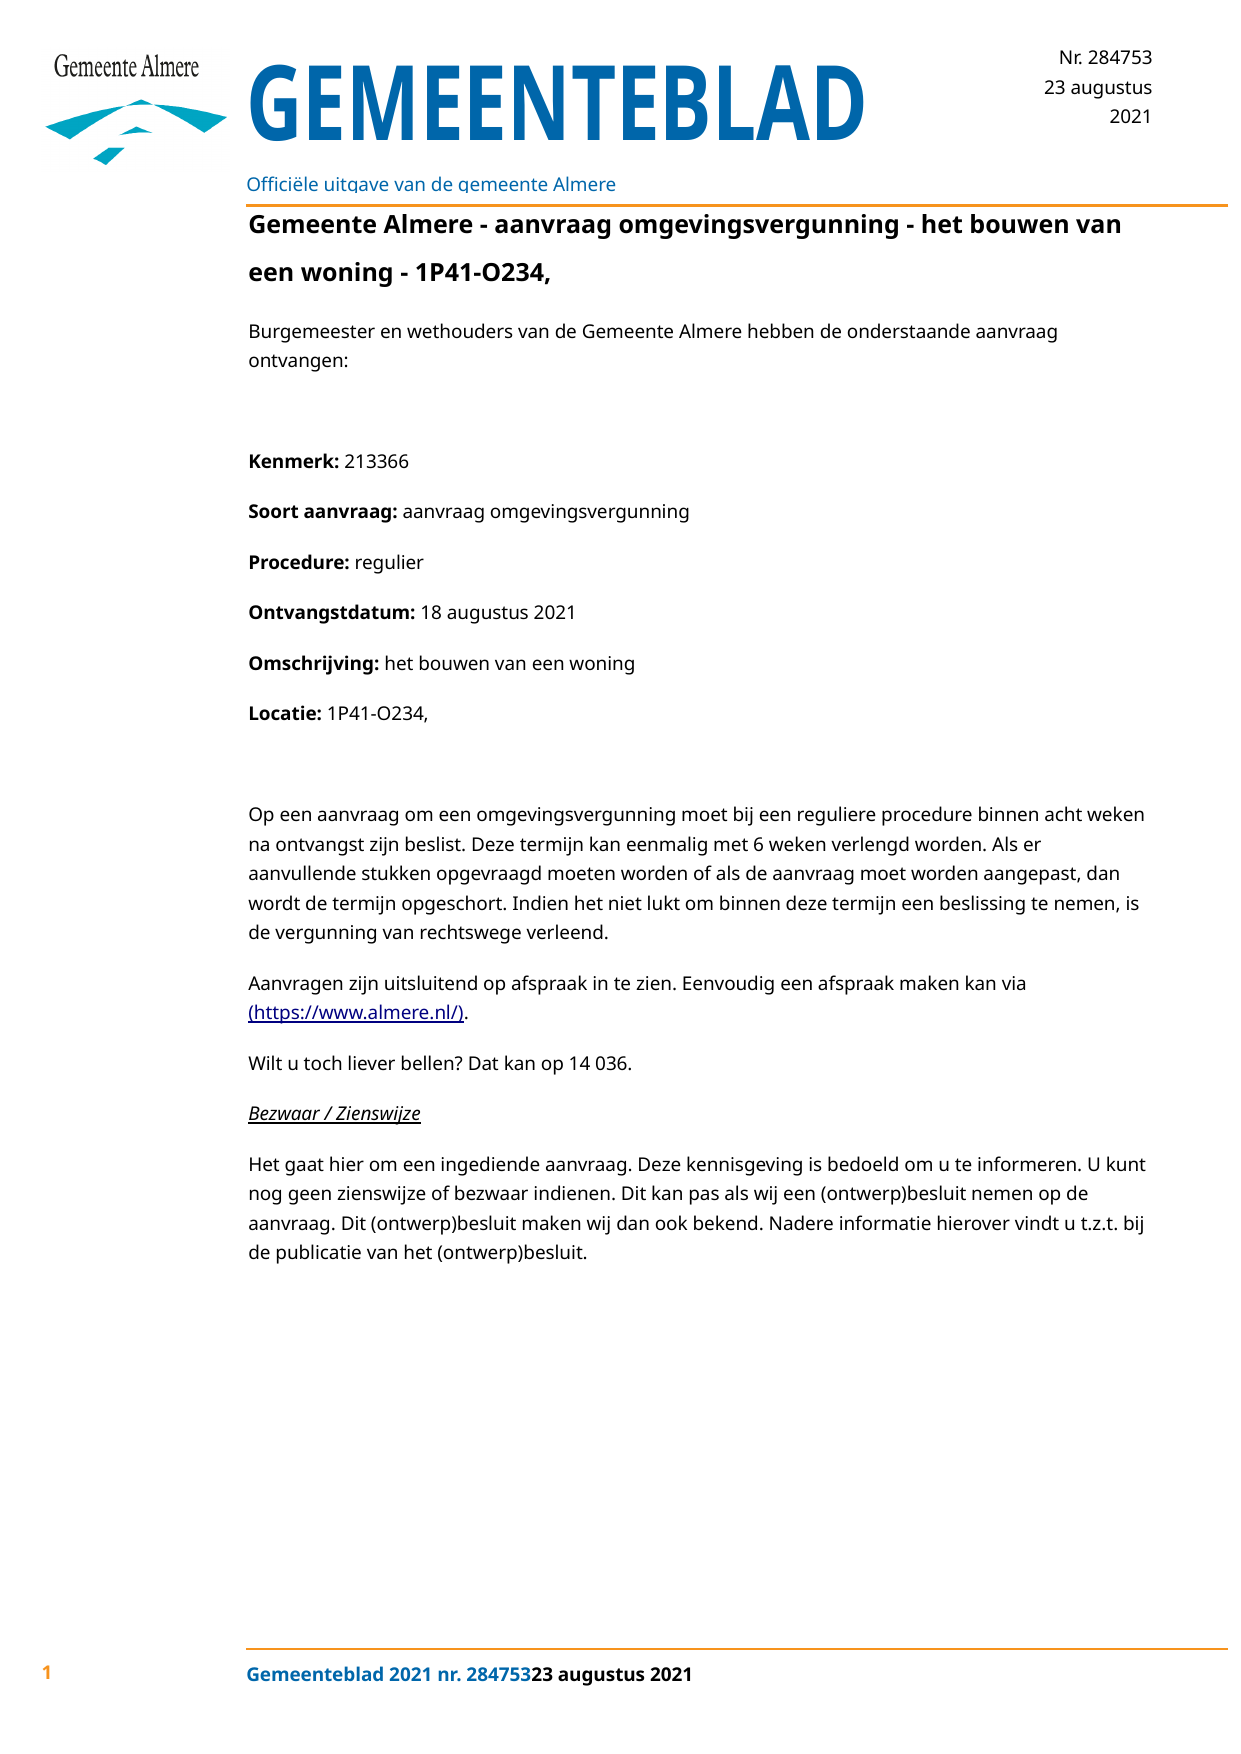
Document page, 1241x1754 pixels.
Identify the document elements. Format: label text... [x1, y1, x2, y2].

text Bezwaar / Zienswijze [248, 1100, 1152, 1126]
text Procedure: regulier [248, 549, 1152, 575]
picture [41, 47, 231, 172]
text Soort aanvraag: aanvraag omgevingsvergunning [248, 499, 1152, 524]
text Op een aanvraag om een omgevingsvergunning moet bij een reguliere procedure binnen acht weken na ontvangst zijn beslist. Deze termijn kan eenmalig met 6 weken verlengd worden. Als er aanvullende stukken opgevraagd moeten worden of als de aanvraag moet worden aangepast, dan wordt de termijn opgeschort. Indien het niet lukt om binnen deze termijn een beslissing te nemen, is de vergunning van rechtswege verleend. [248, 801, 1152, 945]
text Gemeente Almere - aanvraag omgevingsvergunning - het bouwen van een woning - 1P41-O234, [248, 207, 1152, 288]
text Ontvangstdatum: 18 augustus 2021 [248, 599, 1152, 625]
text Omschrijving: het bouwen van een woning [248, 650, 1152, 676]
text Burgemeester en wethouders van de Gemeente Almere hebben de onderstaande aanvraag ontvangen: [248, 318, 1152, 373]
text Het gaat hier om een ingediende aanvraag. Deze kennisgeving is bedoeld om u te informeren. U kunt nog geen zienswijze of bezwaar indienen. Dit kan pas als wij een (ontwerp)besluit nemen op de aanvraag. Dit (ontwerp)besluit maken wij dan ook bekend. Nadere informatie hierover vindt u t.z.t. bij de publicatie van het (ontwerp)besluit. [248, 1151, 1152, 1265]
text Wilt u toch liever bellen? Dat kan op 14 036. [248, 1050, 1152, 1076]
text Locatie: 1P41-O234, [248, 700, 1152, 726]
text Kenmerk: 213366 [248, 448, 1152, 474]
text Aanvragen zijn uitsluitend op afspraak in te zien. Eenvoudig een afspraak maken kan via (https://www.almere.nl/). [248, 970, 1152, 1025]
